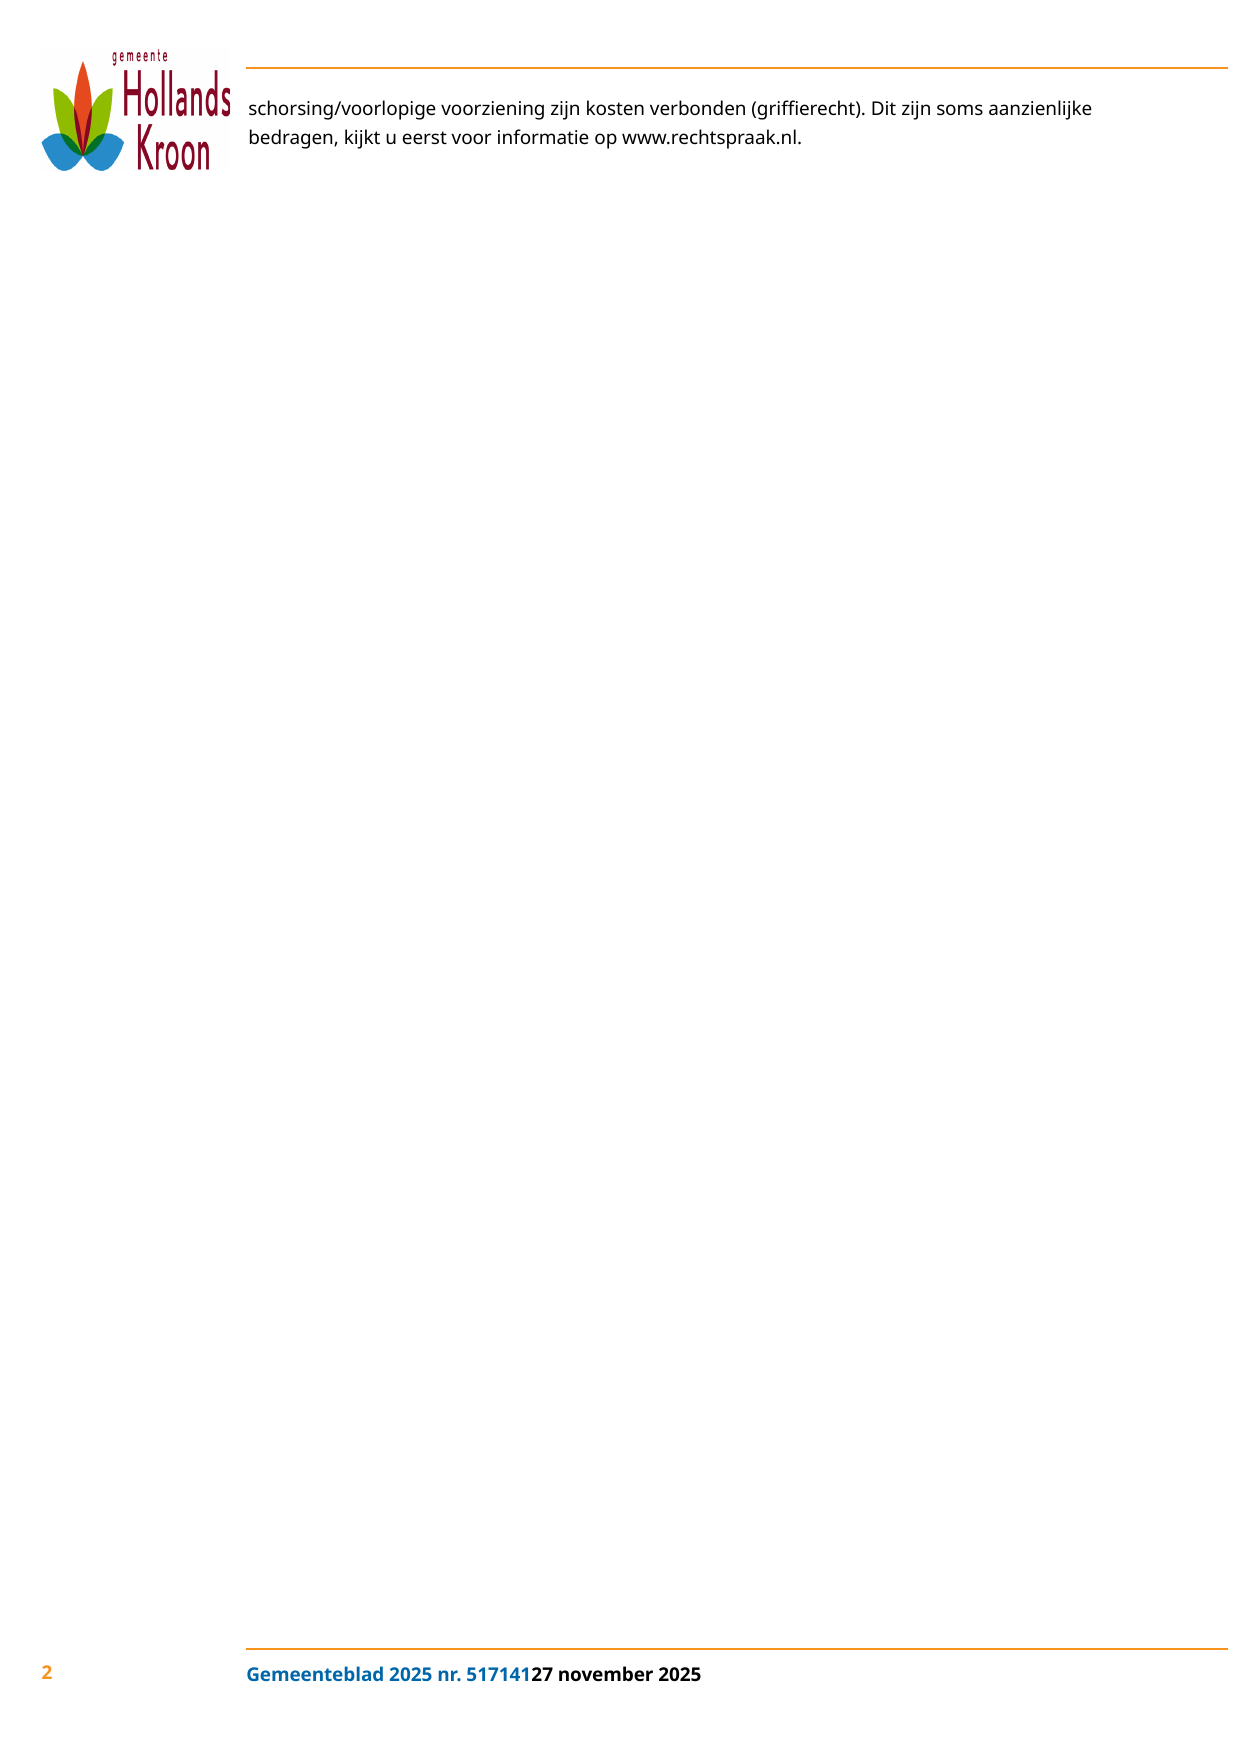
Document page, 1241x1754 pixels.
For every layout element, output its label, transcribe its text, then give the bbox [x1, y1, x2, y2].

picture [41, 47, 231, 172]
text schorsing/voorlopige voorziening zijn kosten verbonden (griffierecht). Dit zijn soms aanzienlijke bedragen, kijkt u eerst voor informatie op www.rechtspraak.nl. [248, 95, 1152, 150]
